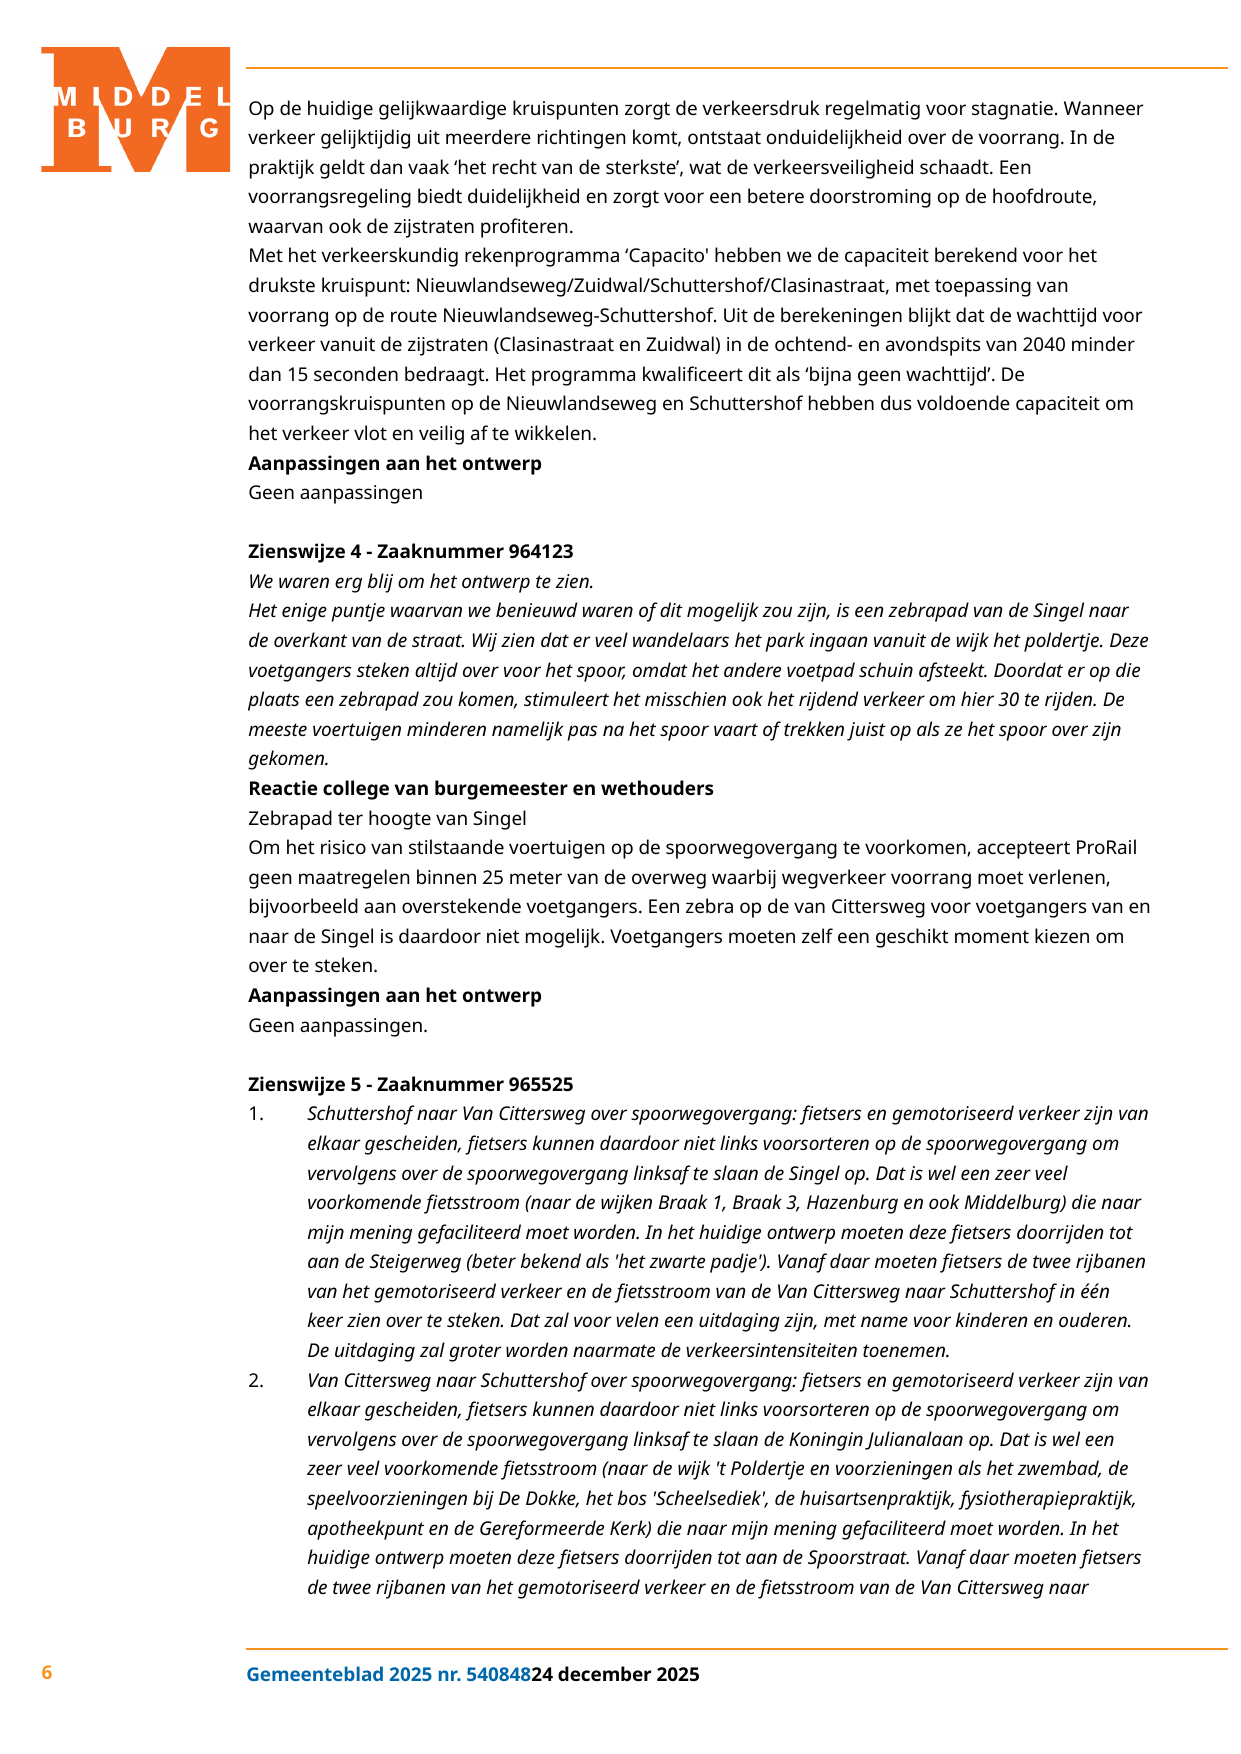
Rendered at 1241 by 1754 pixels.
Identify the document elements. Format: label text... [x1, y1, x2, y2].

text Om het risico van stilstaande voertuigen op de spoorwegovergang te voorkomen, accepteert ProRail geen maatregelen binnen 25 meter van de overweg waarbij wegverkeer voorrang moet verlenen, bijvoorbeeld aan overstekende voetgangers. Een zebra op de van Cittersweg voor voetgangers van en naar de Singel is daardoor niet mogelijk. Voetgangers moeten zelf een geschikt moment kiezen om over te steken. [248, 834, 1152, 978]
text Aanpassingen aan het ontwerp [248, 450, 1152, 476]
text Aanpassingen aan het ontwerp [248, 982, 1152, 1008]
text Reactie college van burgemeester en wethouders [248, 775, 1152, 801]
list Schuttershof naar Van Cittersweg over spoorwegovergang: fietsers en gemotoriseerd verkeer zijn van elkaar gescheiden, fietsers kunnen daardoor niet links voorsorteren op de spoorwegovergang om vervolgens over de spoorwegovergang linksaf te slaan de Singel op. Dat is wel een zeer veel voorkomende fietsstroom (naar de wijken Braak 1, Braak 3, Hazenburg en ook Middelburg) die naar mijn mening gefaciliteerd moet worden. In het huidige ontwerp moeten deze fietsers doorrijden tot aan de Steigerweg (beter bekend als 'het zwarte padje'). Vanaf daar moeten fietsers de twee rijbanen van het gemotoriseerd verkeer en de fietsstroom van de Van Cittersweg naar Schuttershof in één keer zien over te steken. Dat zal voor velen een uitdaging zijn, met name voor kinderen en ouderen. De uitdaging zal groter worden naarmate de verkeersintensiteiten toenemen. [248, 1101, 1152, 1363]
text Op de huidige gelijkwaardige kruispunten zorgt de verkeersdruk regelmatig voor stagnatie. Wanneer verkeer gelijktijdig uit meerdere richtingen komt, ontstaat onduidelijkheid over de voorrang. In de praktijk geldt dan vaak ‘het recht van de sterkste’, wat de verkeersveiligheid schaadt. Een voorrangsregeling biedt duidelijkheid en zorgt voor een betere doorstroming op de hoofdroute, waarvan ook de zijstraten profiteren. [248, 95, 1152, 239]
text Zienswijze 5 - Zaaknummer 965525 [248, 1071, 1152, 1097]
picture [41, 47, 231, 172]
text Geen aanpassingen. [248, 1012, 1152, 1038]
text Het enige puntje waarvan we benieuwd waren of dit mogelijk zou zijn, is een zebrapad van de Singel naar de overkant van de straat. Wij zien dat er veel wandelaars het park ingaan vanuit de wijk het poldertje. Deze voetgangers steken altijd over voor het spoor, omdat het andere voetpad schuin afsteekt. Doordat er op die plaats een zebrapad zou komen, stimuleert het misschien ook het rijdend verkeer om hier 30 te rijden. De meeste voertuigen minderen namelijk pas na het spoor vaart of trekken juist op als ze het spoor over zijn gekomen. [248, 598, 1152, 771]
text Geen aanpassingen [248, 479, 1152, 505]
text We waren erg blij om het ontwerp te zien. [248, 568, 1152, 594]
text Met het verkeerskundig rekenprogramma ‘Capacito' hebben we de capaciteit berekend voor het drukste kruispunt: Nieuwlandseweg/Zuidwal/Schuttershof/Clasinastraat, met toepassing van voorrang op de route Nieuwlandseweg-Schuttershof. Uit de berekeningen blijkt dat de wachttijd voor verkeer vanuit de zijstraten (Clasinastraat en Zuidwal) in de ochtend- en avondspits van 2040 minder dan 15 seconden bedraagt. Het programma kwalificeert dit als ‘bijna geen wachttijd’. De voorrangskruispunten op de Nieuwlandseweg en Schuttershof hebben dus voldoende capaciteit om het verkeer vlot en veilig af te wikkelen. [248, 243, 1152, 446]
text Zebrapad ter hoogte van Singel [248, 805, 1152, 831]
text Zienswijze 4 - Zaaknummer 964123 [248, 538, 1152, 564]
list Van Cittersweg naar Schuttershof over spoorwegovergang: fietsers en gemotoriseerd verkeer zijn van elkaar gescheiden, fietsers kunnen daardoor niet links voorsorteren op de spoorwegovergang om vervolgens over de spoorwegovergang linksaf te slaan de Koningin Julianalaan op. Dat is wel een zeer veel voorkomende fietsstroom (naar de wijk 't Poldertje en voorzieningen als het zwembad, de speelvoorzieningen bij De Dokke, het bos 'Scheelsediek', de huisartsenpraktijk, fysiotherapiepraktijk, apotheekpunt en de Gereformeerde Kerk) die naar mijn mening gefaciliteerd moet worden. In het huidige ontwerp moeten deze fietsers doorrijden tot aan de Spoorstraat. Vanaf daar moeten fietsers de twee rijbanen van het gemotoriseerd verkeer en de fietsstroom van de Van Cittersweg naar [248, 1367, 1152, 1600]
